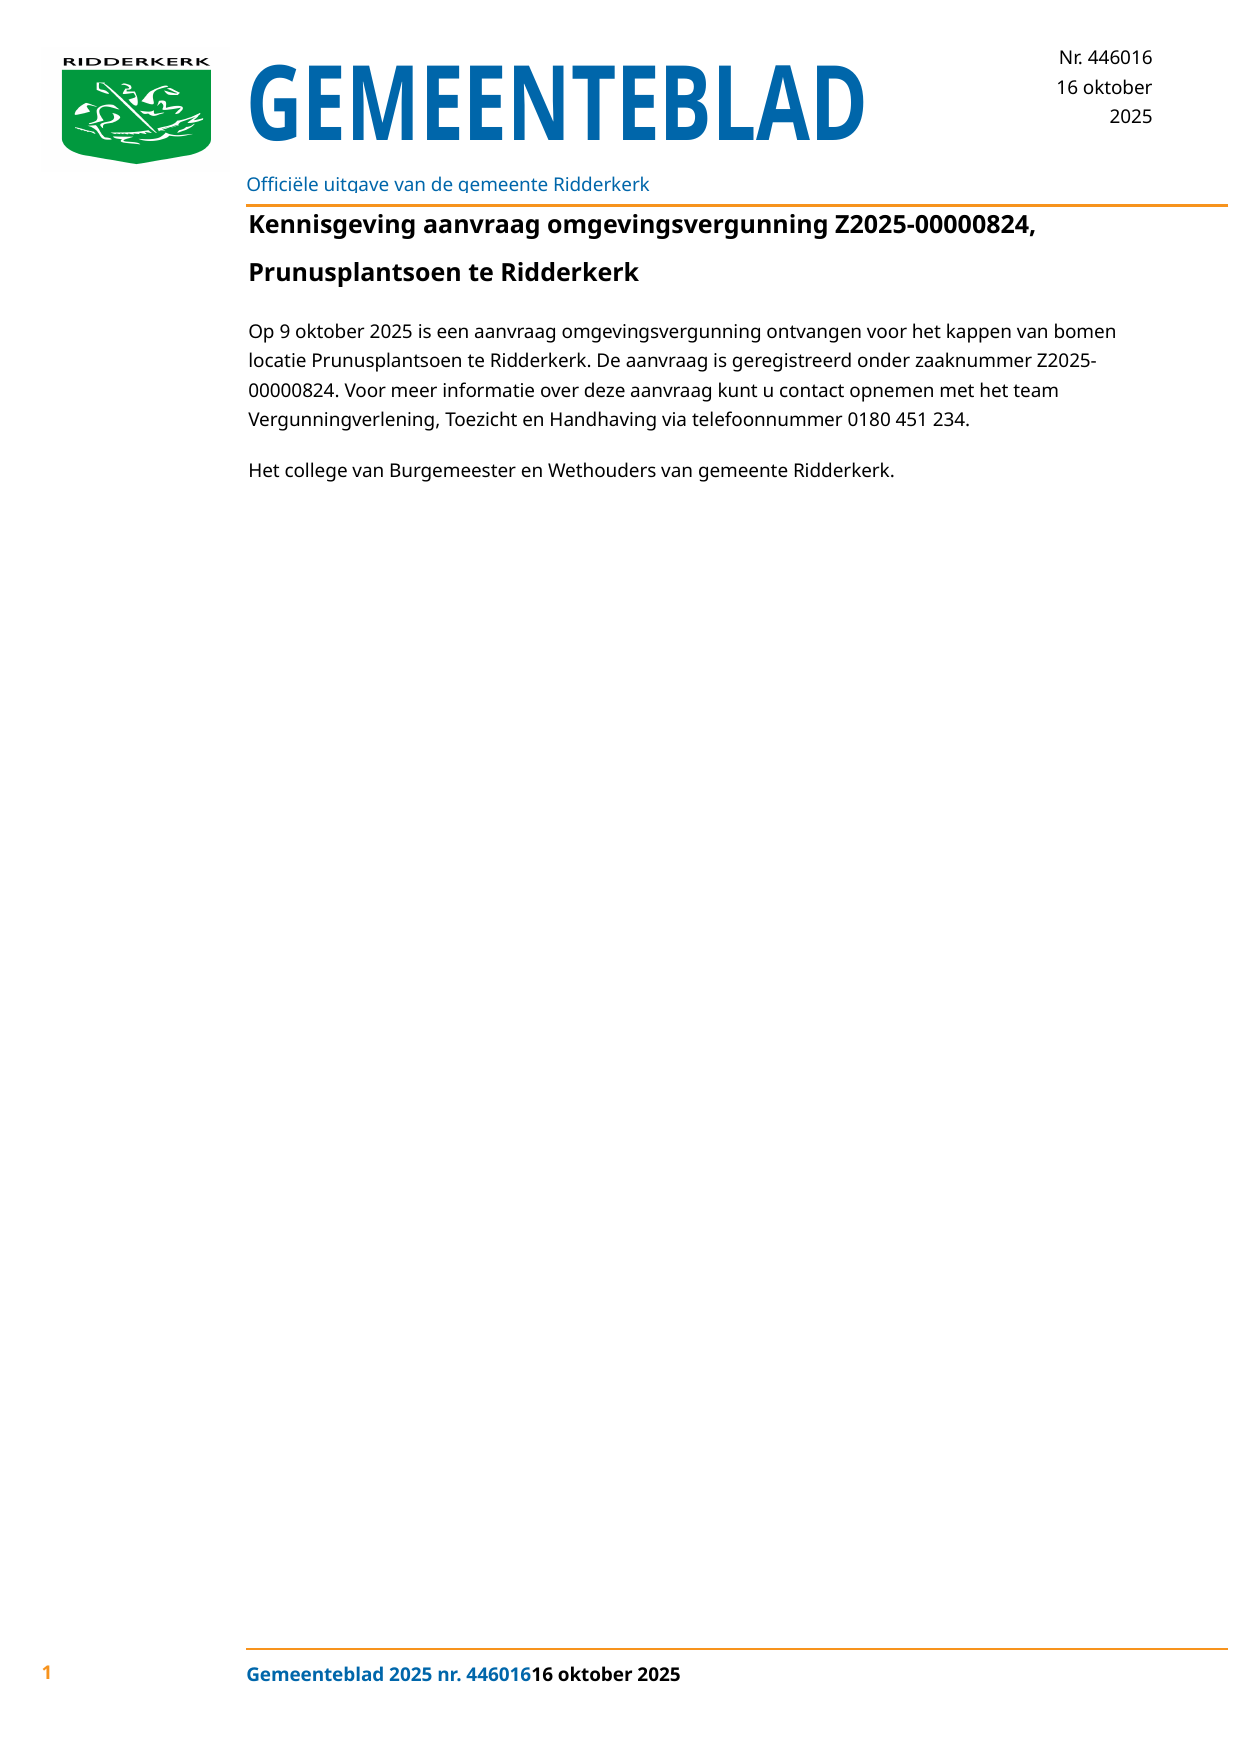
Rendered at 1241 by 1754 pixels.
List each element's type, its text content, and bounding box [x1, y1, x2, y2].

text Op 9 oktober 2025 is een aanvraag omgevingsvergunning ontvangen voor het kappen van bomen locatie Prunusplantsoen te Ridderkerk. De aanvraag is geregistreerd onder zaaknummer Z2025-00000824. Voor meer informatie over deze aanvraag kunt u contact opnemen met het team Vergunningverlening, Toezicht en Handhaving via telefoonnummer 0180 451 234. [248, 318, 1152, 432]
text Het college van Burgemeester en Wethouders van gemeente Ridderkerk. [248, 457, 1152, 483]
text Kennisgeving aanvraag omgevingsvergunning Z2025-00000824, Prunusplantsoen te Ridderkerk [248, 207, 1152, 288]
picture [41, 47, 231, 172]
